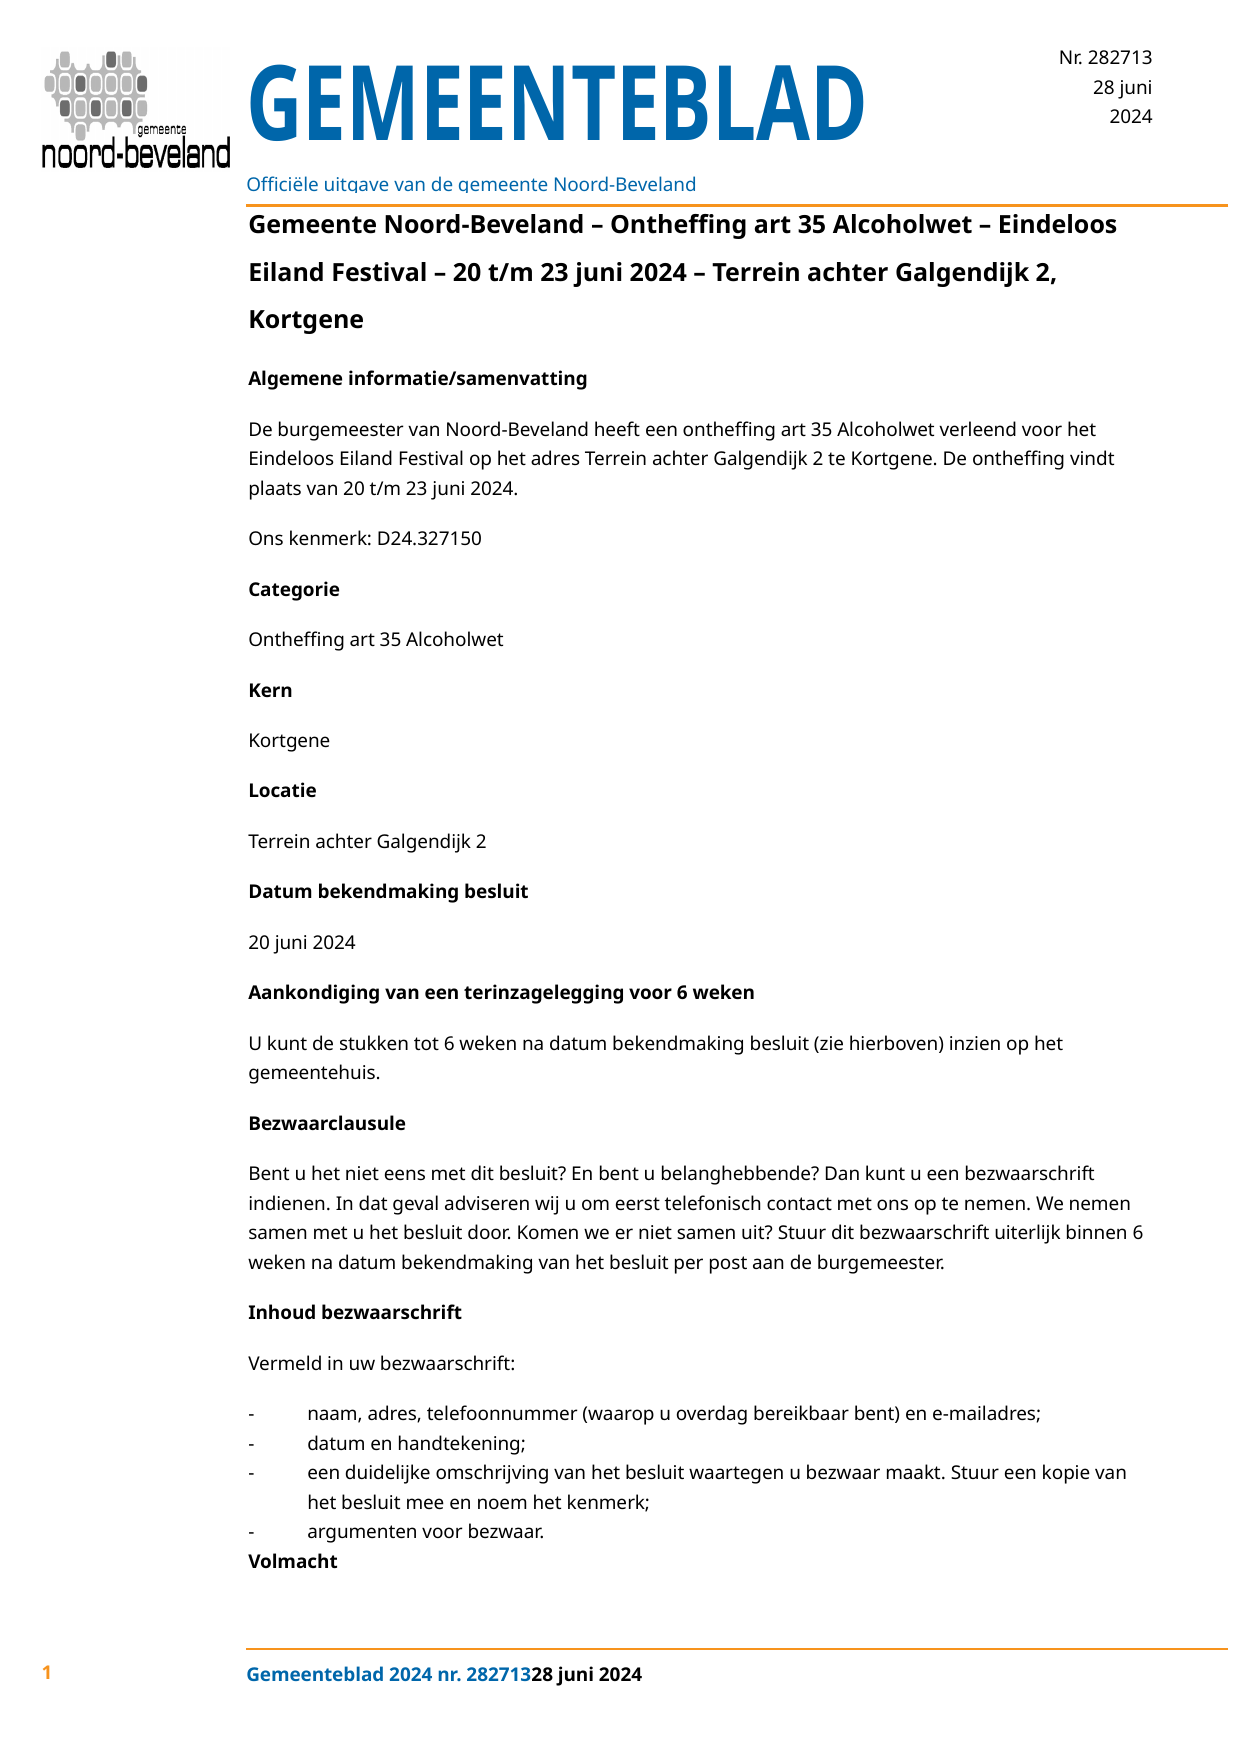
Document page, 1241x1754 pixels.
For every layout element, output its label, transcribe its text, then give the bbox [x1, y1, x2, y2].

list naam, adres, telefoonnummer (waarop u overdag bereikbaar bent) en e-mailadres; [248, 1400, 1152, 1426]
text Kern [248, 677, 1152, 702]
text Gemeente Noord-Beveland – Ontheffing art 35 Alcoholwet – Eindeloos Eiland Festival – 20 t/m 23 juni 2024 – Terrein achter Galgendijk 2, Kortgene [248, 207, 1152, 336]
text Terrein achter Galgendijk 2 [248, 828, 1152, 854]
list argumenten voor bezwaar. [248, 1518, 1152, 1544]
text Kortgene [248, 727, 1152, 753]
text Aankondiging van een terinzagelegging voor 6 weken [248, 979, 1152, 1005]
text Datum bekendmaking besluit [248, 878, 1152, 904]
text Inhoud bezwaarschrift [248, 1299, 1152, 1325]
text De burgemeester van Noord-Beveland heeft een ontheffing art 35 Alcoholwet verleend voor het Eindeloos Eiland Festival op het adres Terrein achter Galgendijk 2 te Kortgene. De ontheffing vindt plaats van 20 t/m 23 juni 2024. [248, 416, 1152, 501]
text 20 juni 2024 [248, 929, 1152, 954]
text Bezwaarclausule [248, 1110, 1152, 1135]
text Volmacht [248, 1548, 1152, 1574]
text Ons kenmerk: D24.327150 [248, 526, 1152, 551]
text Locatie [248, 778, 1152, 803]
text Ontheffing art 35 Alcoholwet [248, 626, 1152, 652]
text Categorie [248, 576, 1152, 602]
list een duidelijke omschrijving van het besluit waartegen u bezwaar maakt. Stuur een kopie van het besluit mee en noem het kenmerk; [248, 1459, 1152, 1514]
text Bent u het niet eens met dit besluit? En bent u belanghebbende? Dan kunt u een bezwaarschrift indienen. In dat geval adviseren wij u om eerst telefonisch contact met ons op te nemen. We nemen samen met u het besluit door. Komen we er niet samen uit? Stuur dit bezwaarschrift uiterlijk binnen 6 weken na datum bekendmaking van het besluit per post aan de burgemeester. [248, 1160, 1152, 1274]
text Algemene informatie/samenvatting [248, 366, 1152, 391]
list datum en handtekening; [248, 1430, 1152, 1455]
text U kunt de stukken tot 6 weken na datum bekendmaking besluit (zie hierboven) inzien op het gemeentehuis. [248, 1030, 1152, 1085]
text Vermeld in uw bezwaarschrift: [248, 1350, 1152, 1375]
picture [41, 47, 231, 172]
